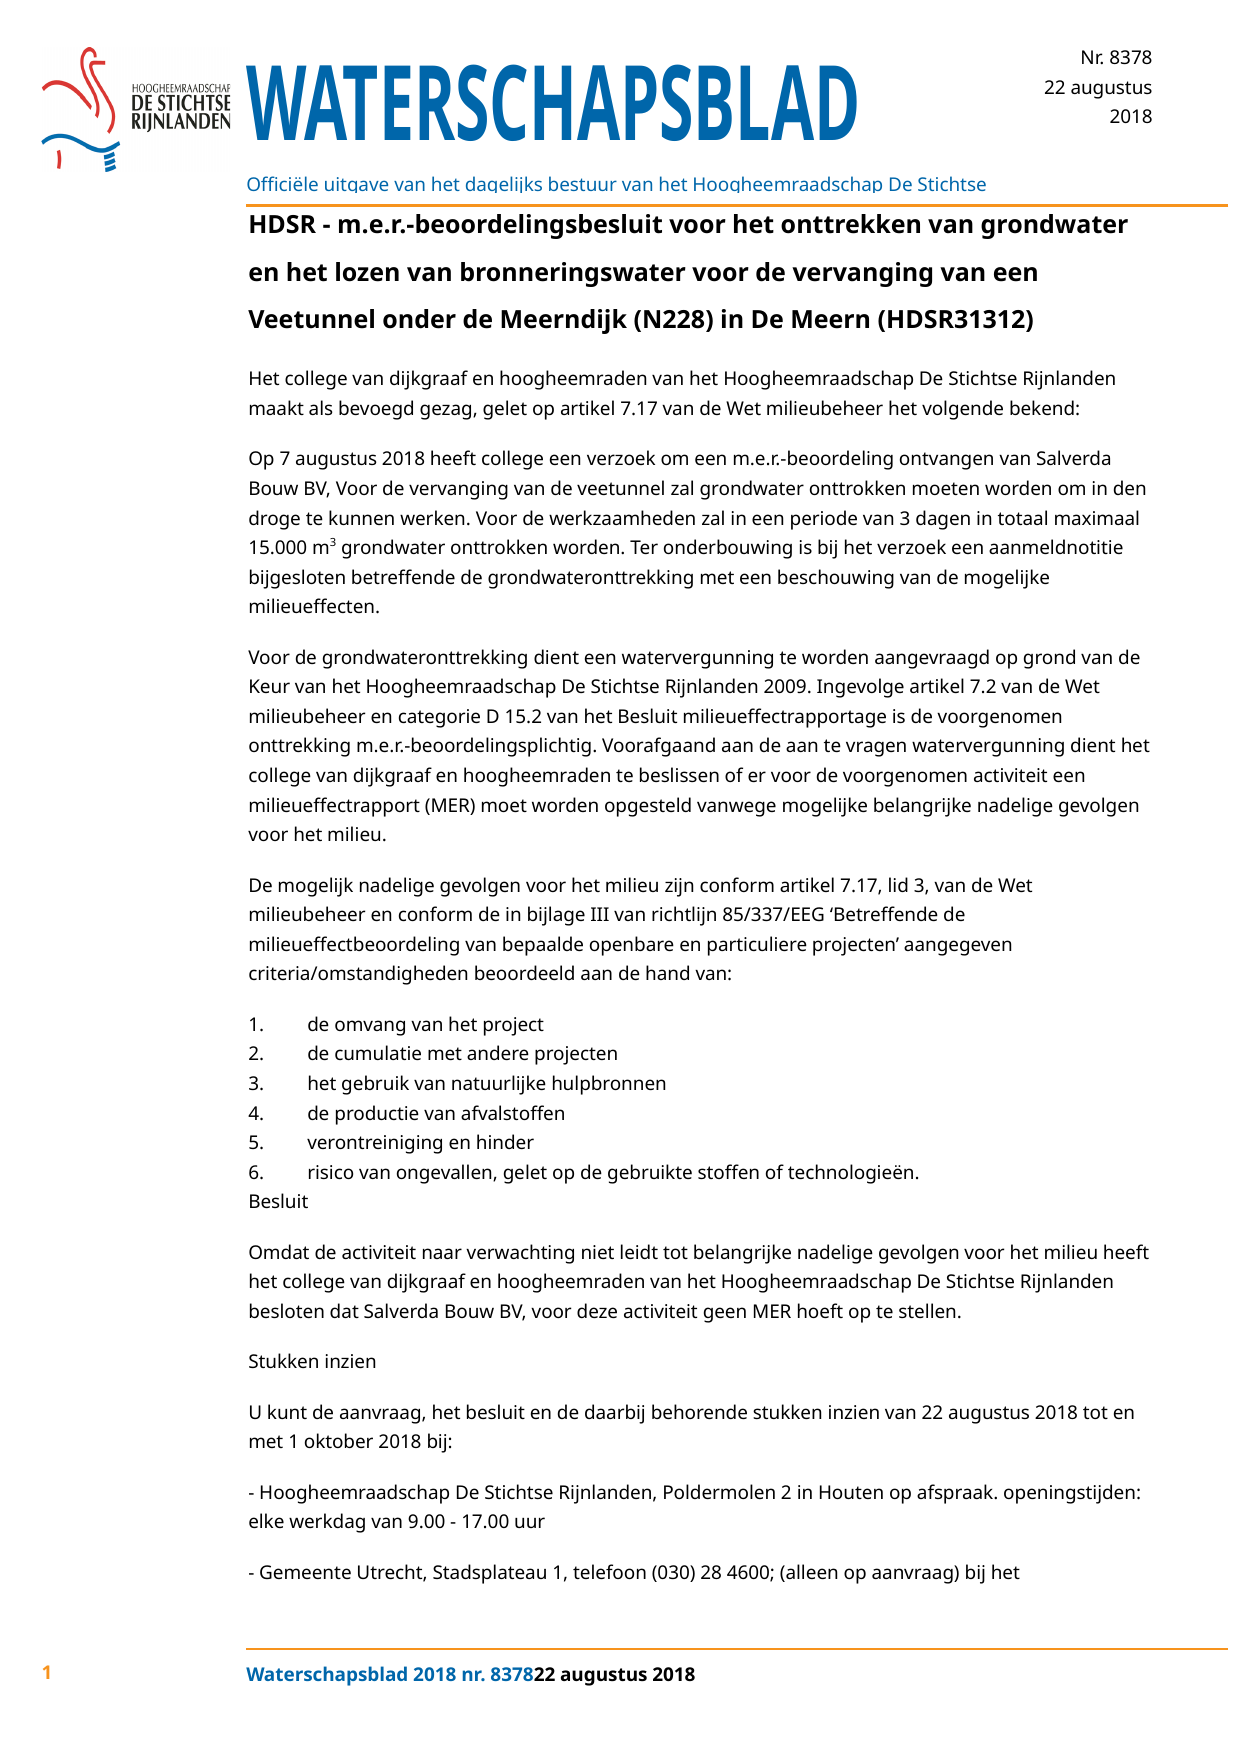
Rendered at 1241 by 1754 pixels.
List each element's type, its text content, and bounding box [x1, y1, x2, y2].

text HDSR - m.e.r.-beoordelingsbesluit voor het onttrekken van grondwater en het lozen van bronneringswater voor de vervanging van een Veetunnel onder de Meerndijk (N228) in De Meern (HDSR31312) [248, 207, 1152, 336]
text U kunt de aanvraag, het besluit en de daarbij behorende stukken inzien van 22 augustus 2018 tot en met 1 oktober 2018 bij: [248, 1399, 1152, 1454]
text - Gemeente Utrecht, Stadsplateau 1, telefoon (030) 28 4600; (alleen op aanvraag) bij het [248, 1559, 1152, 1584]
list verontreiniging en hinder [248, 1129, 1152, 1155]
text Omdat de activiteit naar verwachting niet leidt tot belangrijke nadelige gevolgen voor het milieu heeft het college van dijkgraaf en hoogheemraden van het Hoogheemraadschap De Stichtse Rijnlanden besloten dat Salverda Bouw BV, voor deze activiteit geen MER hoeft op te stellen. [248, 1239, 1152, 1324]
text Stukken inzien [248, 1348, 1152, 1374]
list de productie van afvalstoffen [248, 1100, 1152, 1125]
list de cumulatie met andere projecten [248, 1041, 1152, 1066]
list de omvang van het project [248, 1011, 1152, 1037]
text De mogelijk nadelige gevolgen voor het milieu zijn conform artikel 7.17, lid 3, van de Wet milieubeheer en conform de in bijlage III van richtlijn 85/337/EEG ‘Betreffende de milieueffectbeoordeling van bepaalde openbare en particuliere projecten’ aangegeven criteria/omstandigheden beoordeeld aan de hand van: [248, 872, 1152, 986]
list het gebruik van natuurlijke hulpbronnen [248, 1070, 1152, 1096]
text Op 7 augustus 2018 heeft college een verzoek om een m.e.r.-beoordeling ontvangen van Salverda Bouw BV, Voor de vervanging van de veetunnel zal grondwater onttrokken moeten worden om in den droge te kunnen werken. Voor de werkzaamheden zal in een periode van 3 dagen in totaal maximaal 15.000 m3 grondwater onttrokken worden. Ter onderbouwing is bij het verzoek een aanmeldnotitie bijgesloten betreffende de grondwateronttrekking met een beschouwing van de mogelijke milieueffecten. [248, 446, 1152, 619]
text - Hoogheemraadschap De Stichtse Rijnlanden, Poldermolen 2 in Houten op afspraak. openingstijden: elke werkdag van 9.00 - 17.00 uur [248, 1479, 1152, 1534]
text Besluit [248, 1188, 1152, 1214]
text Voor de grondwateronttrekking dient een watervergunning te worden aangevraagd op grond van de Keur van het Hoogheemraadschap De Stichtse Rijnlanden 2009. Ingevolge artikel 7.2 van de Wet milieubeheer en categorie D 15.2 van het Besluit milieueffectrapportage is de voorgenomen onttrekking m.e.r.-beoordelingsplichtig. Voorafgaand aan de aan te vragen watervergunning dient het college van dijkgraaf en hoogheemraden te beslissen of er voor de voorgenomen activiteit een milieueffectrapport (MER) moet worden opgesteld vanwege mogelijke belangrijke nadelige gevolgen voor het milieu. [248, 644, 1152, 847]
text Het college van dijkgraaf en hoogheemraden van het Hoogheemraadschap De Stichtse Rijnlanden maakt als bevoegd gezag, gelet op artikel 7.17 van de Wet milieubeheer het volgende bekend: [248, 366, 1152, 421]
list risico van ongevallen, gelet op de gebruikte stoffen of technologieën. [248, 1159, 1152, 1184]
picture [41, 47, 231, 172]
